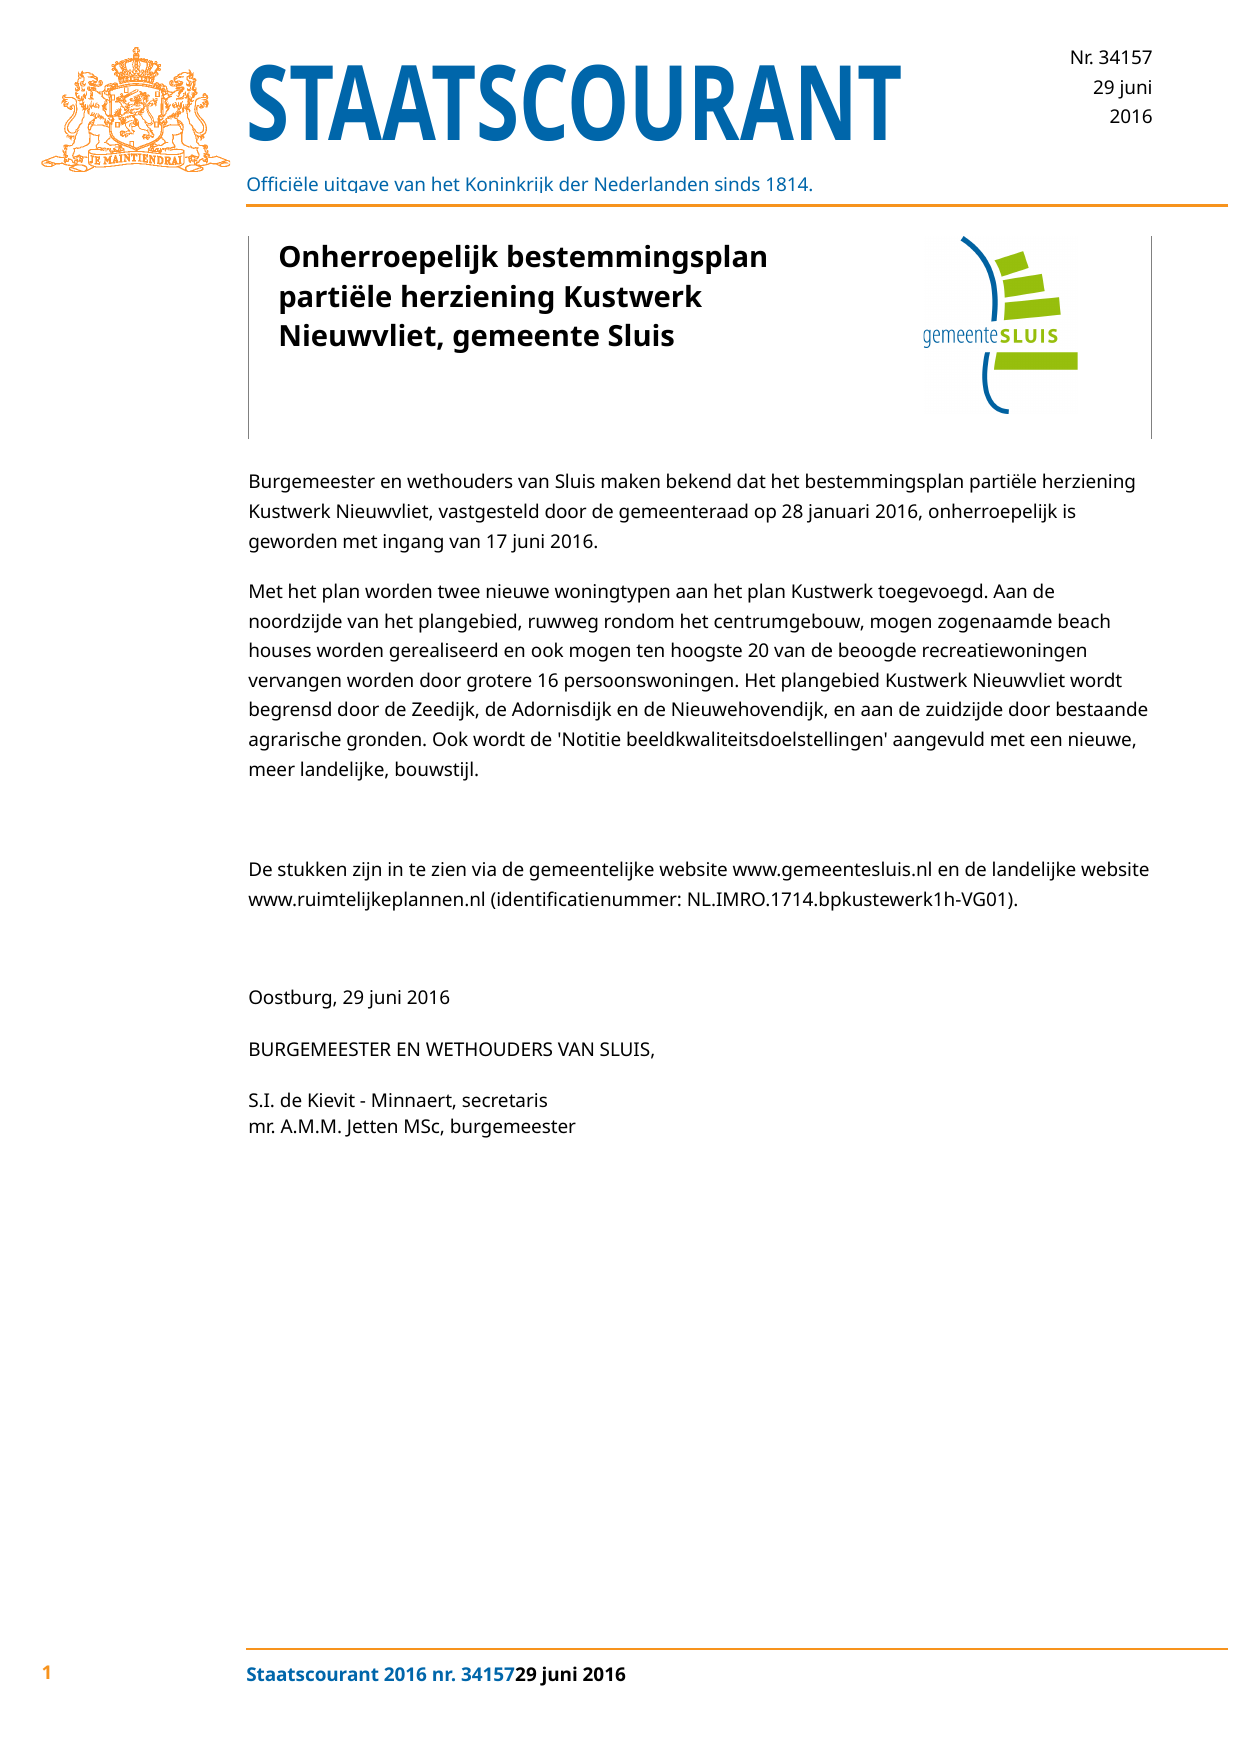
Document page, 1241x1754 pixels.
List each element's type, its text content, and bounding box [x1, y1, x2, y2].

picture [923, 236, 1078, 414]
text De stukken zijn in te zien via de gemeentelijke website www.gemeentesluis.nl en de landelijke website www.ruimtelijkeplannen.nl (identificatienummer: NL.IMRO.1714.bpkustewerk1h-VG01). [248, 857, 1152, 912]
text BURGEMEESTER EN WETHOUDERS VAN SLUIS, [248, 1036, 1152, 1062]
text mr. A.M.M. Jetten MSc, burgemeester [248, 1113, 1152, 1139]
text Oostburg, 29 juni 2016 [248, 984, 1152, 1010]
table_header Onherroepelijk bestemmingsplan partiële herziening Kustwerk Nieuwvliet, gemeente Sluis [249, 236, 850, 439]
text Met het plan worden twee nieuwe woningtypen aan het plan Kustwerk toegevoegd. Aan de noordzijde van het plangebied, ruwweg rondom het centrumgebouw, mogen zogenaamde beach houses worden gerealiseerd en ook mogen ten hoogste 20 van de beoogde recreatiewoningen vervangen worden door grotere 16 persoonswoningen. Het plangebied Kustwerk Nieuwvliet wordt begrensd door de Zeedijk, de Adornisdijk en de Nieuwehovendijk, en aan de zuidzijde door bestaande agrarische gronden. Ook wordt de 'Notitie beeldkwaliteitsdoelstellingen' aangevuld met een nieuwe, meer landelijke, bouwstijl. [248, 578, 1152, 781]
text S.I. de Kievit - Minnaert, secretaris [248, 1087, 1152, 1113]
table_header [1078, 236, 1151, 413]
table_header [850, 414, 1151, 439]
picture [41, 47, 231, 172]
table_header [850, 236, 923, 413]
text Burgemeester en wethouders van Sluis maken bekend dat het bestemmingsplan partiële herziening Kustwerk Nieuwvliet, vastgesteld door de gemeenteraad op 28 januari 2016, onherroepelijk is geworden met ingang van 17 juni 2016. [248, 469, 1152, 553]
